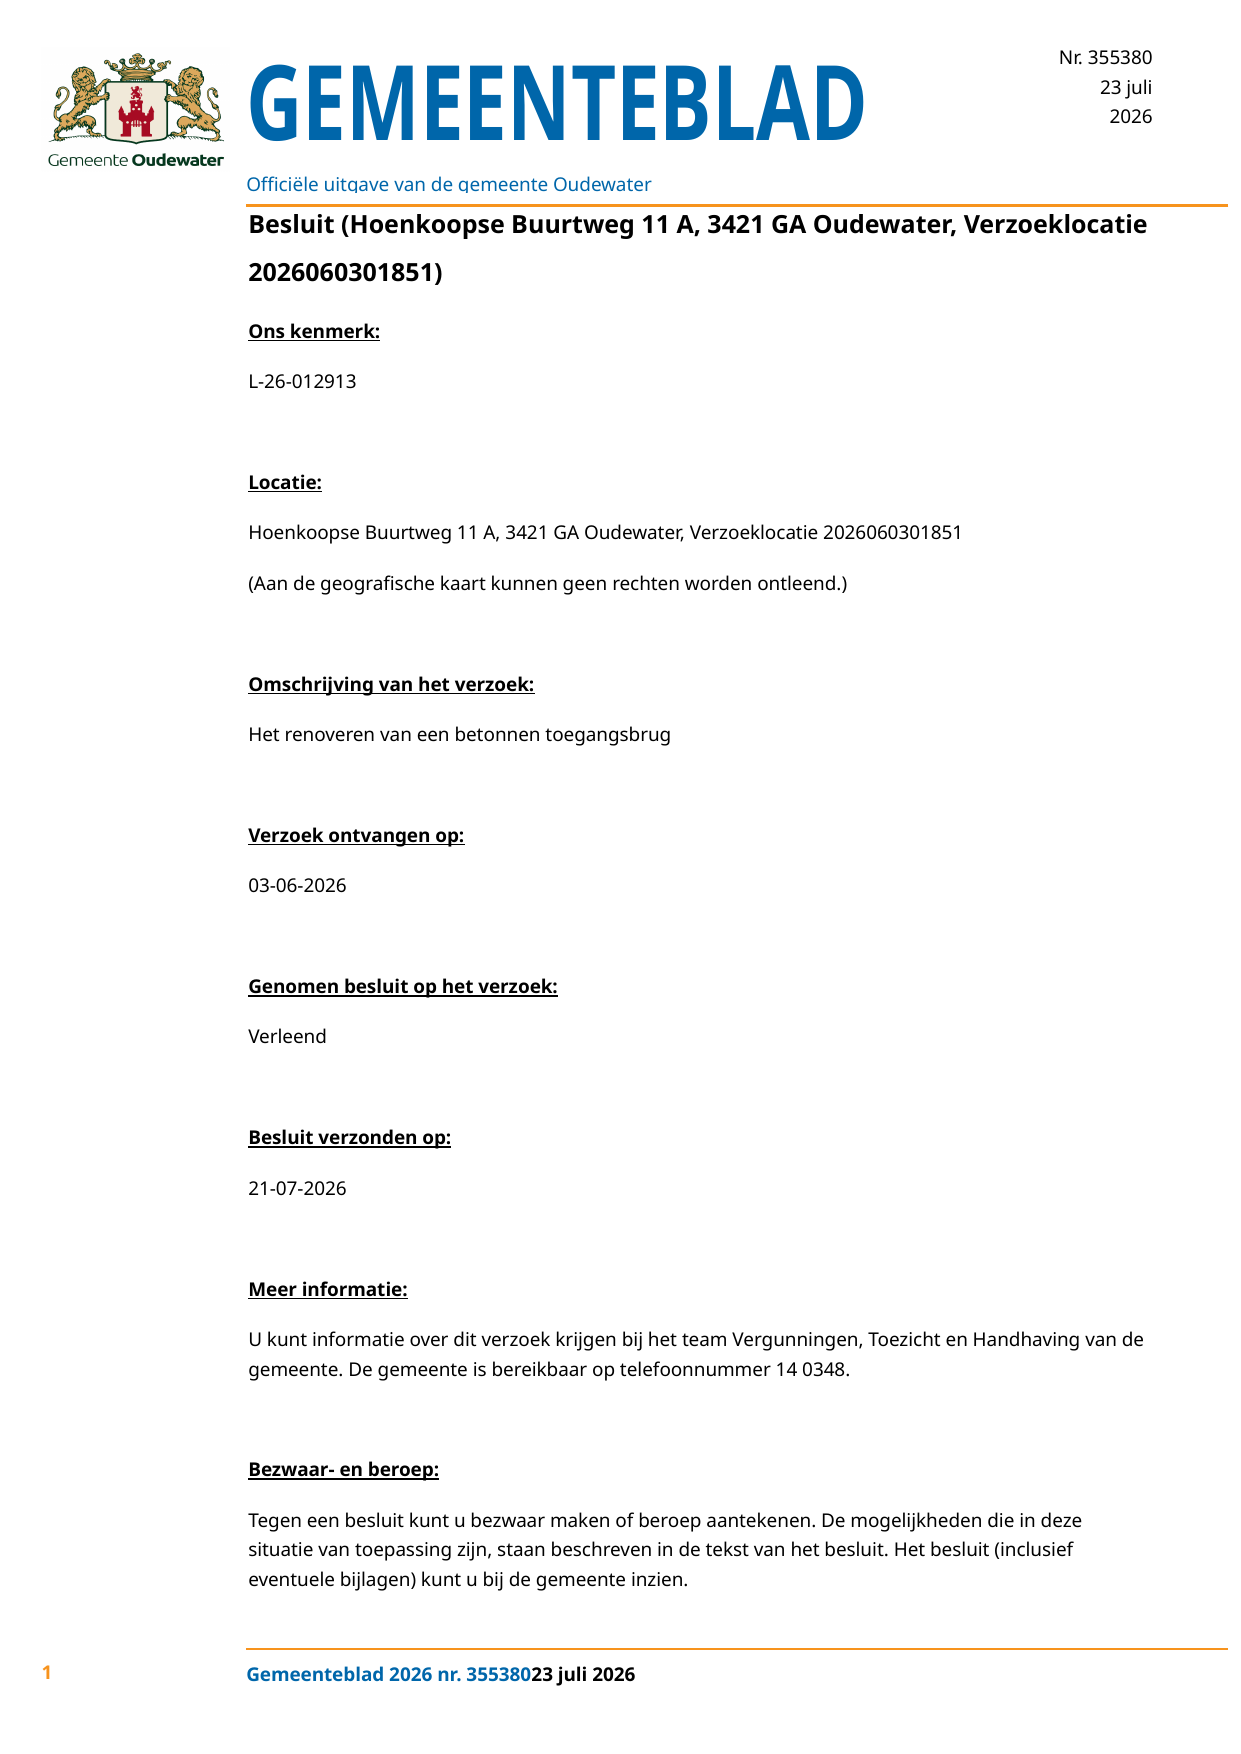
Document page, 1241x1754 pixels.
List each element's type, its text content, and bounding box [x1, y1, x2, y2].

text Verleend [248, 1024, 1152, 1049]
picture [41, 47, 231, 172]
text Besluit (Hoenkoopse Buurtweg 11 A, 3421 GA Oudewater, Verzoeklocatie 2026060301851) [248, 207, 1152, 288]
text U kunt informatie over dit verzoek krijgen bij het team Vergunningen, Toezicht en Handhaving van de gemeente. De gemeente is bereikbaar op telefoonnummer 14 0348. [248, 1326, 1152, 1382]
text 03-06-2026 [248, 872, 1152, 898]
text Hoenkoopse Buurtweg 11 A, 3421 GA Oudewater, Verzoeklocatie 2026060301851 [248, 519, 1152, 545]
text Tegen een besluit kunt u bezwaar maken of beroep aantekenen. De mogelijkheden die in deze situatie van toepassing zijn, staan beschreven in de tekst van het besluit. Het besluit (inclusief eventuele bijlagen) kunt u bij de gemeente inzien. [248, 1507, 1152, 1592]
text L-26-012913 [248, 368, 1152, 394]
text Besluit verzonden op: [248, 1124, 1152, 1150]
text Meer informatie: [248, 1276, 1152, 1302]
text Ons kenmerk: [248, 318, 1152, 344]
text 21-07-2026 [248, 1175, 1152, 1201]
text Genomen besluit op het verzoek: [248, 973, 1152, 999]
text Bezwaar- en beroep: [248, 1457, 1152, 1482]
text (Aan de geografische kaart kunnen geen rechten worden ontleend.) [248, 570, 1152, 596]
text Verzoek ontvangen op: [248, 822, 1152, 848]
text Het renoveren van een betonnen toegangsbrug [248, 721, 1152, 747]
text Omschrijving van het verzoek: [248, 671, 1152, 697]
text Locatie: [248, 469, 1152, 495]
